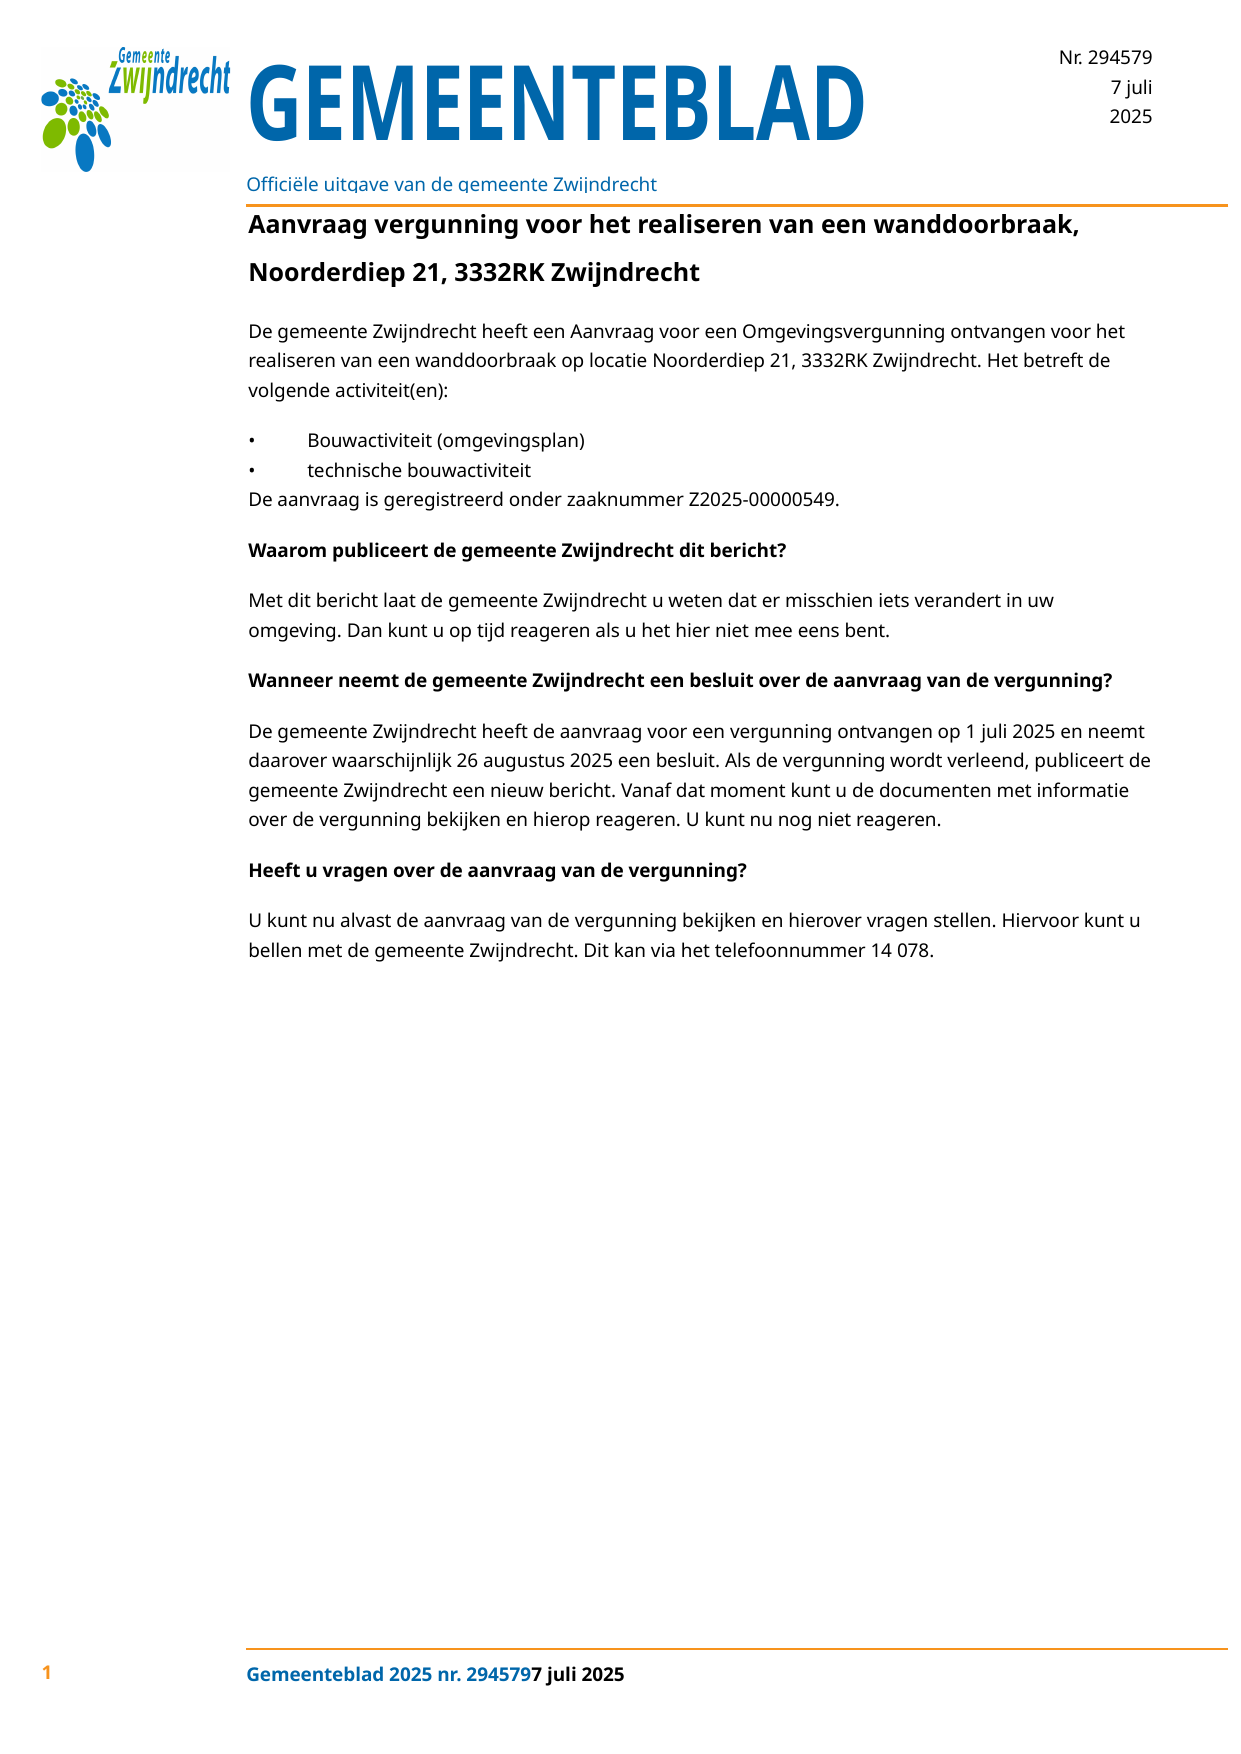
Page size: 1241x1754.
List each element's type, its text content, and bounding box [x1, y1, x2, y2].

text De gemeente Zwijndrecht heeft de aanvraag voor een vergunning ontvangen op 1 juli 2025 en neemt daarover waarschijnlijk 26 augustus 2025 een besluit. Als de vergunning wordt verleend, publiceert de gemeente Zwijndrecht een nieuw bericht. Vanaf dat moment kunt u de documenten met informatie over de vergunning bekijken en hierop reageren. U kunt nu nog niet reageren. [248, 718, 1152, 832]
text Aanvraag vergunning voor het realiseren van een wanddoorbraak, Noorderdiep 21, 3332RK Zwijndrecht [248, 207, 1152, 288]
text Met dit bericht laat de gemeente Zwijndrecht u weten dat er misschien iets verandert in uw omgeving. Dan kunt u op tijd reageren als u het hier niet mee eens bent. [248, 587, 1152, 643]
text Wanneer neemt de gemeente Zwijndrecht een besluit over de aanvraag van de vergunning? [248, 667, 1152, 693]
text Waarom publiceert de gemeente Zwijndrecht dit bericht? [248, 537, 1152, 563]
text De gemeente Zwijndrecht heeft een Aanvraag voor een Omgevingsvergunning ontvangen voor het realiseren van een wanddoorbraak op locatie Noorderdiep 21, 3332RK Zwijndrecht. Het betreft de volgende activiteit(en): [248, 318, 1152, 403]
text De aanvraag is geregistreerd onder zaaknummer Z2025-00000549. [248, 487, 1152, 512]
text U kunt nu alvast de aanvraag van de vergunning bekijken en hierover vragen stellen. Hiervoor kunt u bellen met de gemeente Zwijndrecht. Dit kan via het telefoonnummer 14 078. [248, 907, 1152, 963]
list Bouwactiviteit (omgevingsplan) [248, 427, 1152, 453]
picture [41, 47, 231, 172]
text Heeft u vragen over de aanvraag van de vergunning? [248, 857, 1152, 883]
list technische bouwactiviteit [248, 457, 1152, 483]
